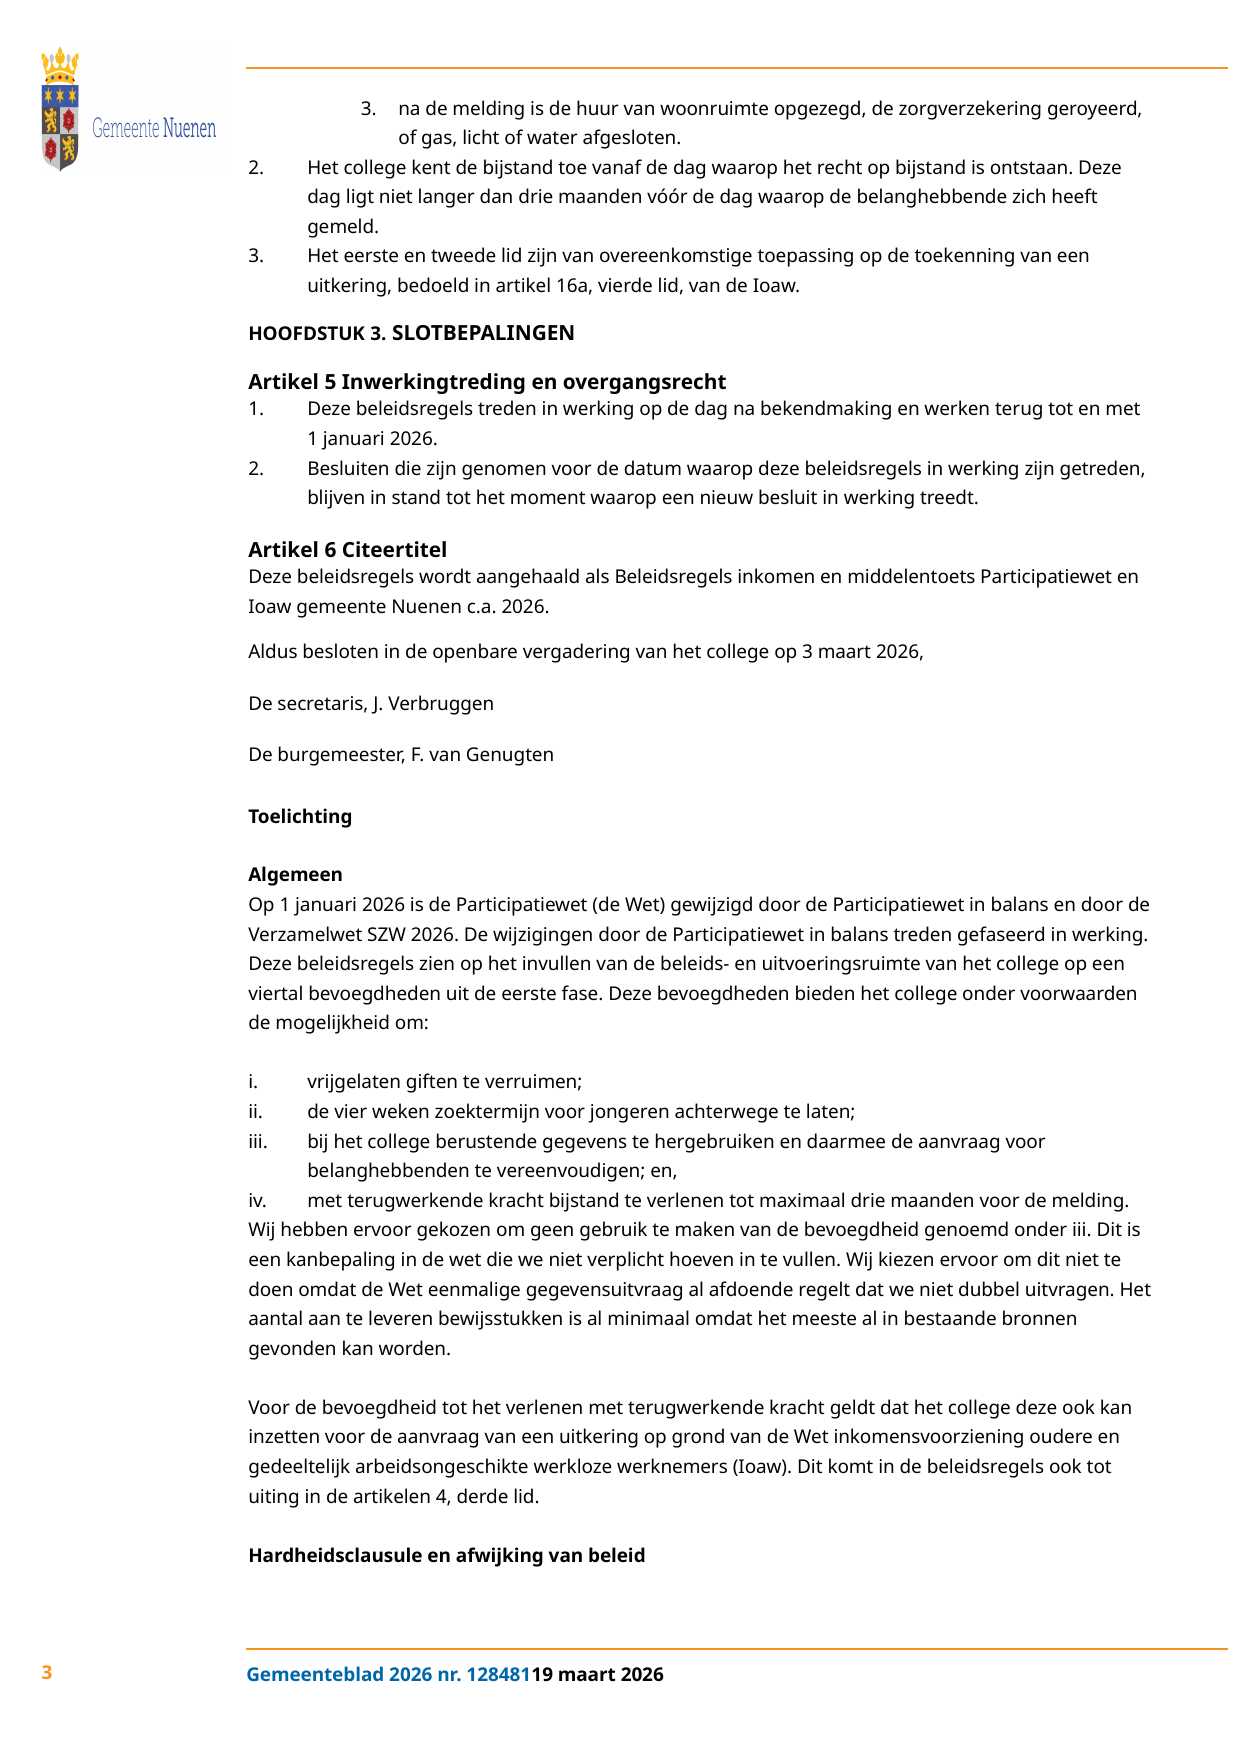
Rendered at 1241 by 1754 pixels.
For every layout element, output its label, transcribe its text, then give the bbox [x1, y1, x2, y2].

text Aldus besloten in de openbare vergadering van het college op 3 maart 2026, [248, 638, 1152, 664]
list vrijgelaten giften te verruimen; [248, 1069, 1152, 1094]
list Deze beleidsregels treden in werking op de dag na bekendmaking en werken terug tot en met 1 januari 2026. [248, 396, 1152, 451]
text Voor de bevoegdheid tot het verlenen met terugwerkende kracht geldt dat het college deze ook kan inzetten voor de aanvraag van een uitkering op grond van de Wet inkomensvoorziening oudere en gedeeltelijk arbeidsongeschikte werkloze werknemers (Ioaw). Dit komt in de beleidsregels ook tot uiting in de artikelen 4, derde lid. [248, 1394, 1152, 1509]
text De secretaris, J. Verbruggen [248, 690, 1152, 716]
text Artikel 6 Citeertitel [248, 535, 1152, 563]
list bij het college berustende gegevens te hergebruiken en daarmee de aanvraag voor belanghebbenden te vereenvoudigen; en, [248, 1128, 1152, 1183]
list Besluiten die zijn genomen voor de datum waarop deze beleidsregels in werking zijn getreden, blijven in stand tot het moment waarop een nieuw besluit in werking treedt. [248, 455, 1152, 510]
text Wij hebben ervoor gekozen om geen gebruik te maken van de bevoegdheid genoemd onder iii. Dit is een kanbepaling in de wet die we niet verplicht hoeven in te vullen. Wij kiezen ervoor om dit niet te doen omdat de Wet eenmalige gegevensuitvraag al afdoende regelt dat we niet dubbel uitvragen. Het aantal aan te leveren bewijsstukken is al minimaal omdat het meeste al in bestaande bronnen gevonden kan worden. [248, 1217, 1152, 1361]
list Het eerste en tweede lid zijn van overeenkomstige toepassing op de toekenning van een uitkering, bedoeld in artikel 16a, vierde lid, van de Ioaw. [248, 243, 1152, 298]
list Het college kent de bijstand toe vanaf de dag waarop het recht op bijstand is ontstaan. Deze dag ligt niet langer dan drie maanden vóór de dag waarop de belanghebbende zich heeft gemeld. [248, 154, 1152, 239]
text Artikel 5 Inwerkingtreding en overgangsrecht [248, 367, 1152, 396]
text Deze beleidsregels wordt aangehaald als Beleidsregels inkomen en middelentoets Participatiewet en Ioaw gemeente Nuenen c.a. 2026. [248, 563, 1152, 618]
list met terugwerkende kracht bijstand te verlenen tot maximaal drie maanden voor de melding. [248, 1187, 1152, 1213]
text Algemeen [248, 862, 1152, 887]
picture [41, 47, 231, 172]
text Toelichting [248, 793, 1152, 832]
text Hardheidsclausule en afwijking van beleid [248, 1542, 1152, 1568]
list de vier weken zoektermijn voor jongeren achterwege te laten; [248, 1098, 1152, 1124]
text De burgemeester, F. van Genugten [248, 741, 1152, 767]
list na de melding is de huur van woonruimte opgezegd, de zorgverzekering geroyeerd, of gas, licht of water afgesloten. [361, 95, 1152, 150]
text HOOFDSTUK 3. SLOTBEPALINGEN [248, 318, 1152, 346]
text Op 1 januari 2026 is de Participatiewet (de Wet) gewijzigd door de Participatiewet in balans en door de Verzamelwet SZW 2026. De wijzigingen door de Participatiewet in balans treden gefaseerd in werking. Deze beleidsregels zien op het invullen van de beleids- en uitvoeringsruimte van het college op een viertal bevoegdheden uit de eerste fase. Deze bevoegdheden bieden het college onder voorwaarden de mogelijkheid om: [248, 891, 1152, 1035]
